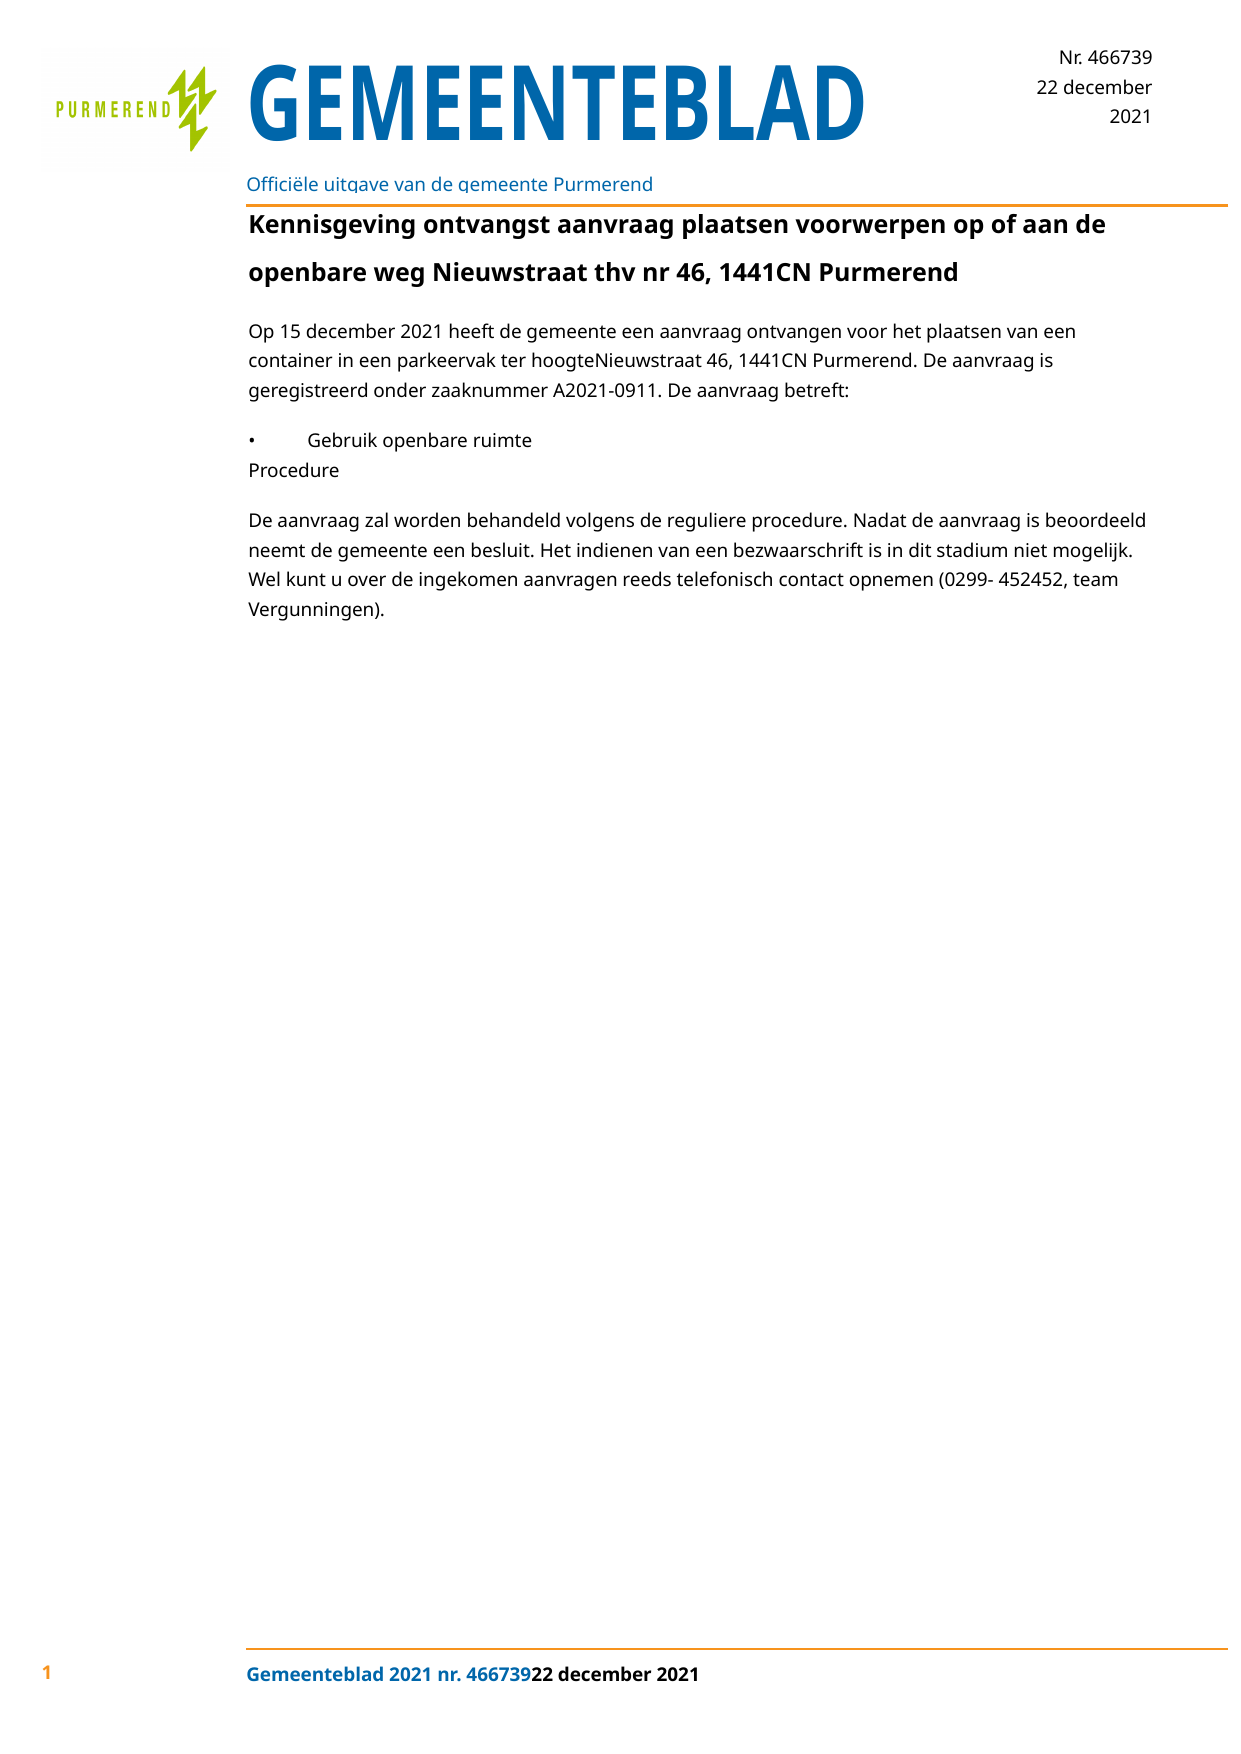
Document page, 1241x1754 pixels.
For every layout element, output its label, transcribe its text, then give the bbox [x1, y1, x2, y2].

text Kennisgeving ontvangst aanvraag plaatsen voorwerpen op of aan de openbare weg Nieuwstraat thv nr 46, 1441CN Purmerend [248, 207, 1152, 288]
text Procedure [248, 457, 1152, 483]
list Gebruik openbare ruimte [248, 427, 1152, 453]
text De aanvraag zal worden behandeld volgens de reguliere procedure. Nadat de aanvraag is beoordeeld neemt de gemeente een besluit. Het indienen van een bezwaarschrift is in dit stadium niet mogelijk. Wel kunt u over de ingekomen aanvragen reeds telefonisch contact opnemen (0299- 452452, team Vergunningen). [248, 507, 1152, 622]
picture [41, 47, 231, 172]
text Op 15 december 2021 heeft de gemeente een aanvraag ontvangen voor het plaatsen van een container in een parkeervak ter hoogteNieuwstraat 46, 1441CN Purmerend. De aanvraag is geregistreerd onder zaaknummer A2021-0911. De aanvraag betreft: [248, 318, 1152, 403]
